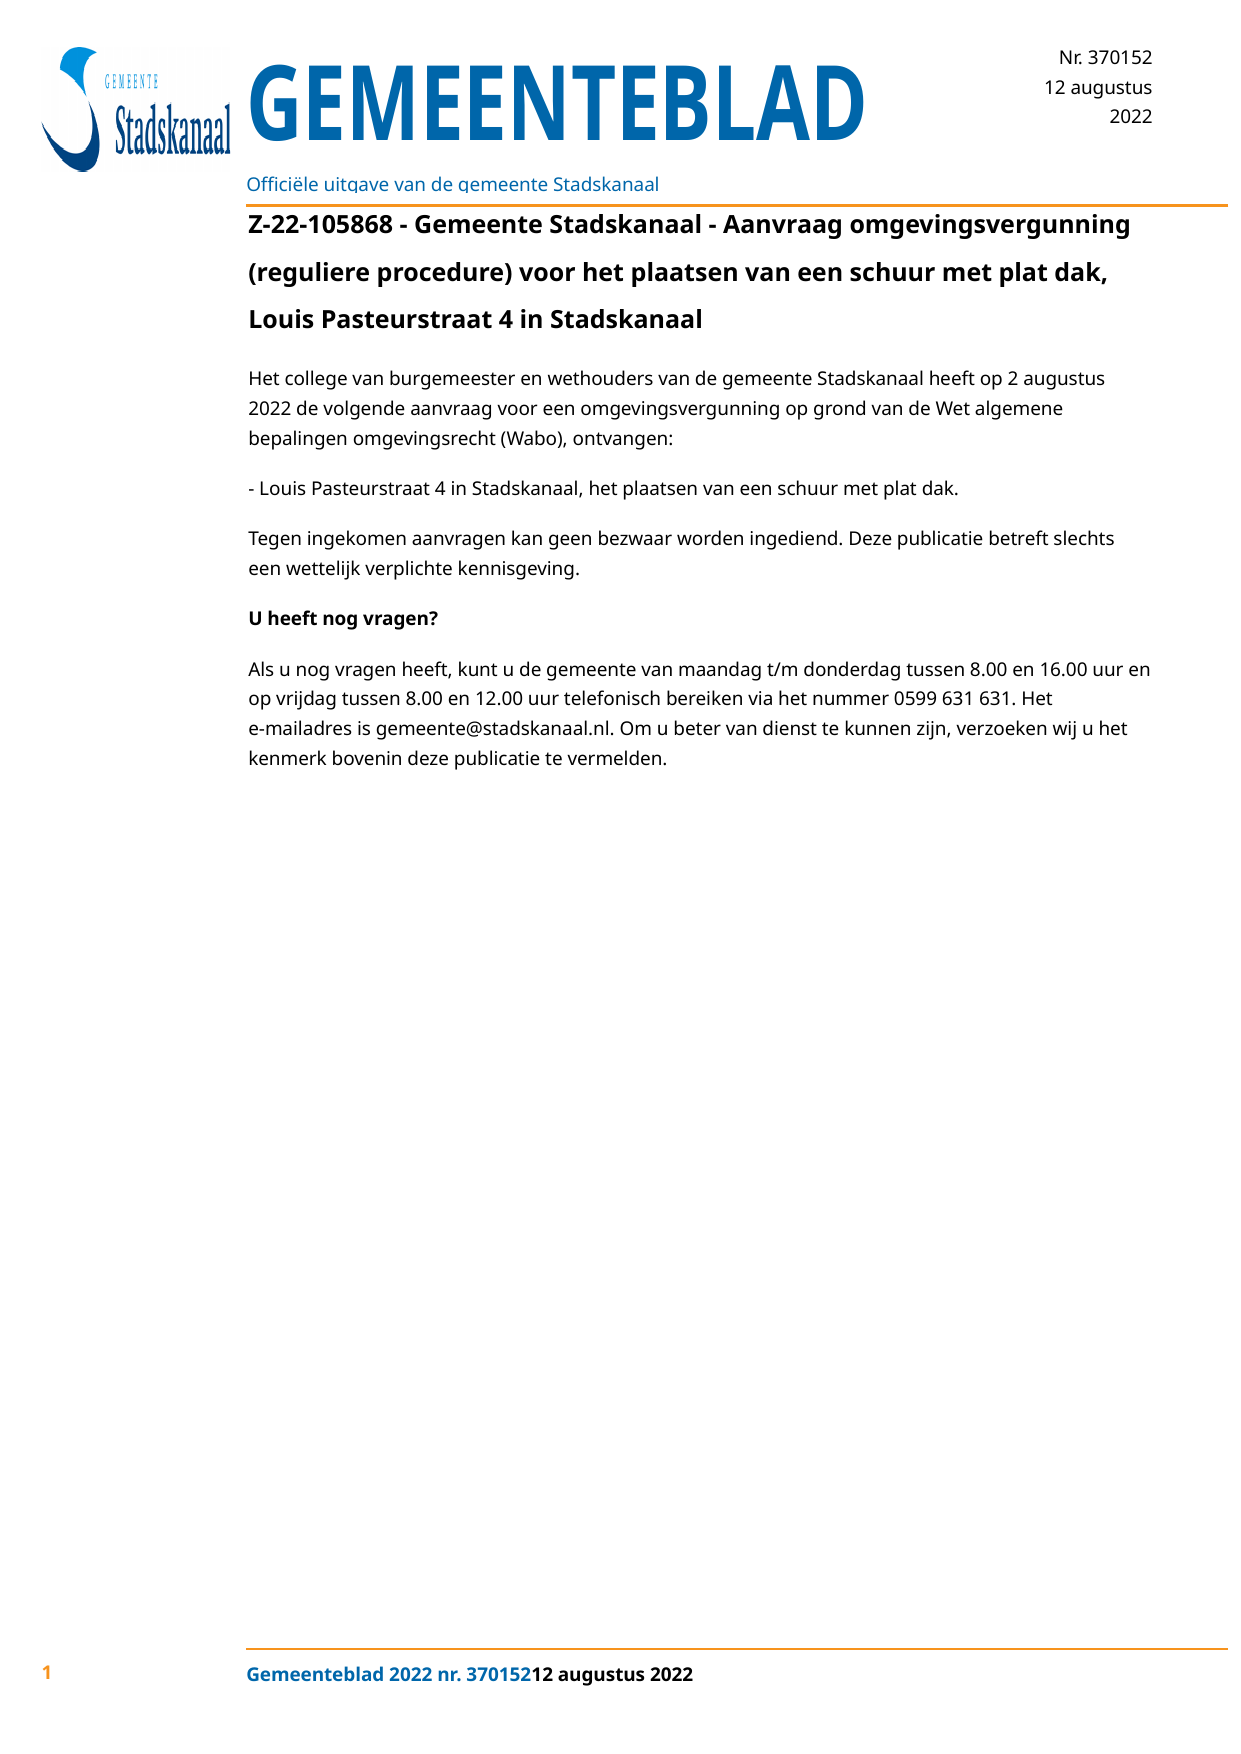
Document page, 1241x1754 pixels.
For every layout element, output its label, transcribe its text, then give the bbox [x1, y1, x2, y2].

text - Louis Pasteurstraat 4 in Stadskanaal, het plaatsen van een schuur met plat dak. [248, 475, 1152, 501]
text U heeft nog vragen? [248, 606, 1152, 631]
text Als u nog vragen heeft, kunt u de gemeente van maandag t/m donderdag tussen 8.00 en 16.00 uur en op vrijdag tussen 8.00 en 12.00 uur telefonisch bereiken via het nummer 0599 631 631. Het e‑mailadres is gemeente@stadskanaal.nl. Om u beter van dienst te kunnen zijn, verzoeken wij u het kenmerk bovenin deze publicatie te vermelden. [248, 656, 1152, 770]
picture [41, 47, 231, 172]
text Het college van burgemeester en wethouders van de gemeente Stadskanaal heeft op 2 augustus 2022 de volgende aanvraag voor een omgevingsvergunning op grond van de Wet algemene bepalingen omgevingsrecht (Wabo), ontvangen: [248, 366, 1152, 450]
text Tegen ingekomen aanvragen kan geen bezwaar worden ingediend. Deze publicatie betreft slechts een wettelijk verplichte kennisgeving. [248, 526, 1152, 581]
text Z-22-105868 - Gemeente Stadskanaal - Aanvraag omgevingsvergunning (reguliere procedure) voor het plaatsen van een schuur met plat dak, Louis Pasteurstraat 4 in Stadskanaal [248, 207, 1152, 336]
